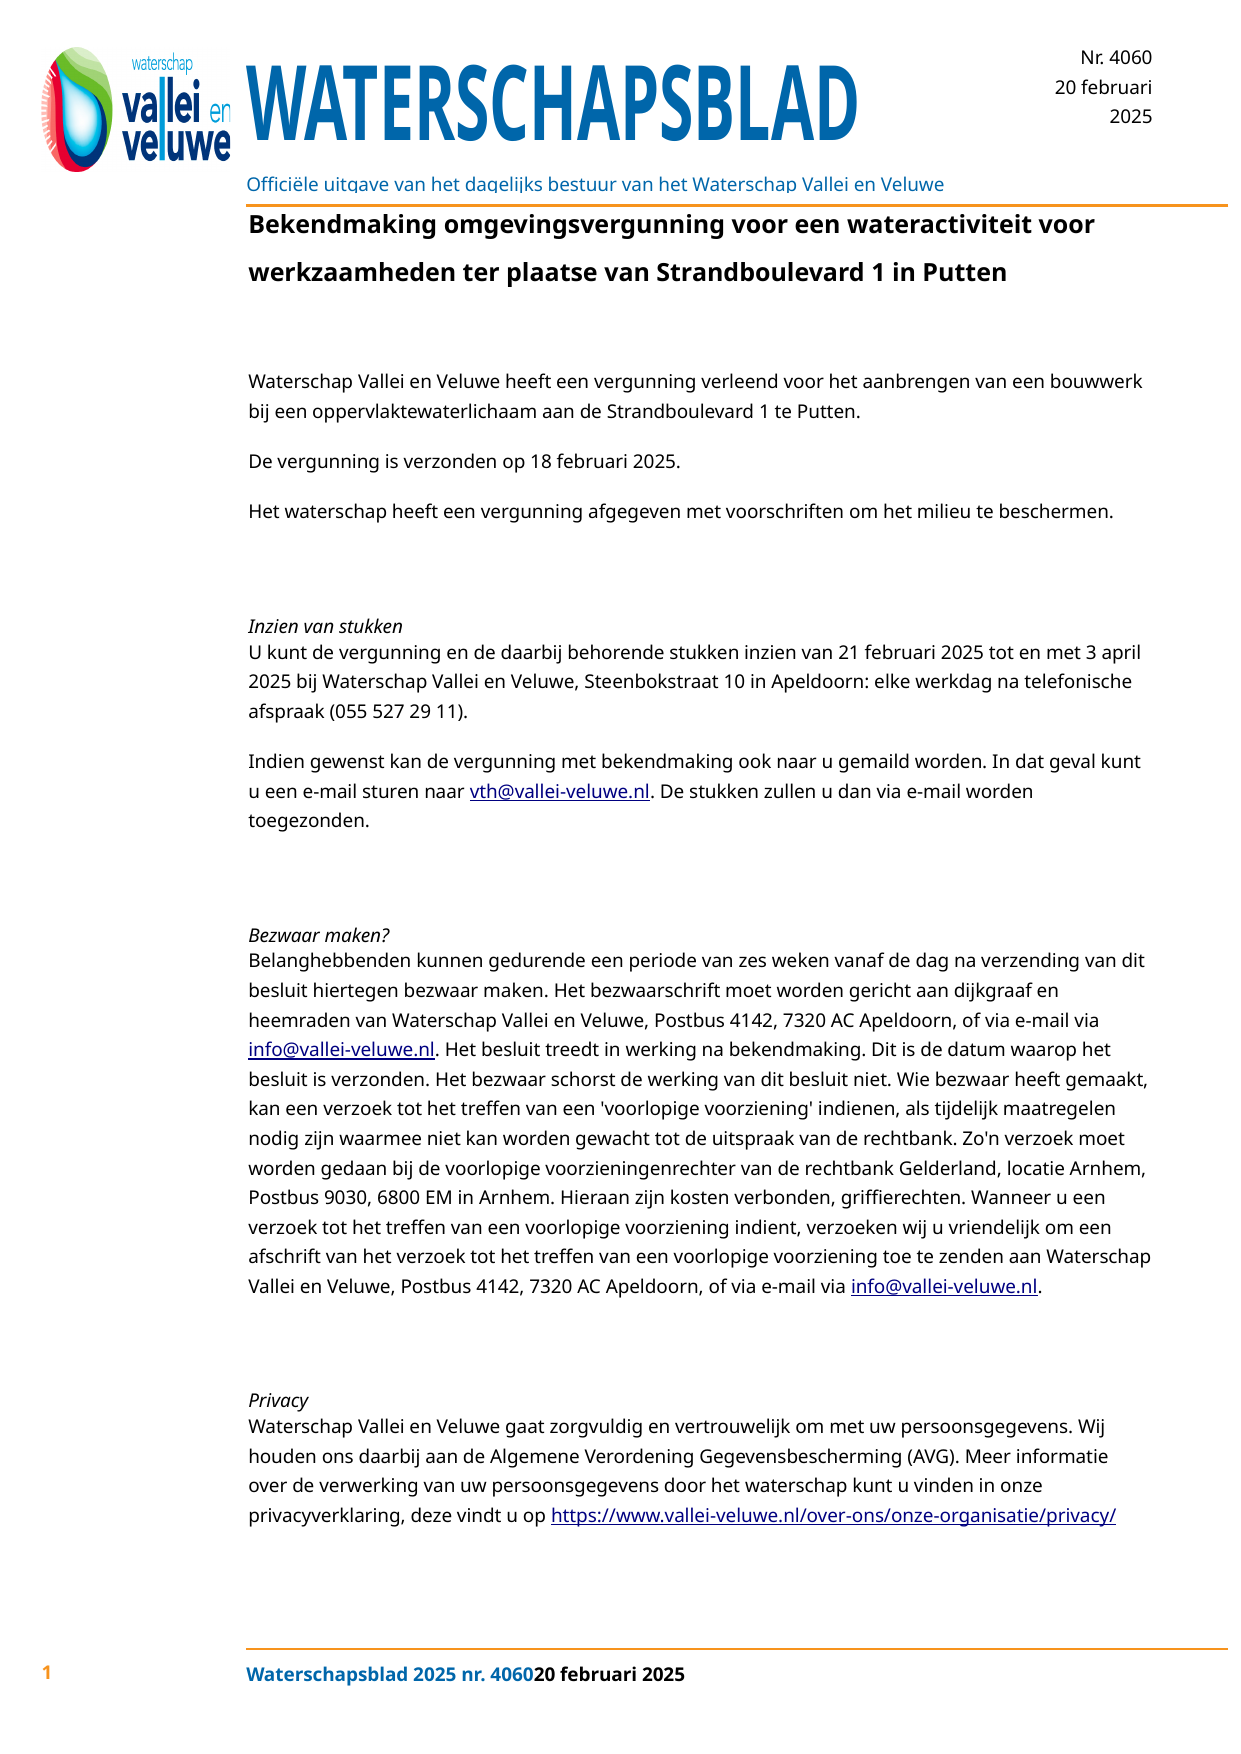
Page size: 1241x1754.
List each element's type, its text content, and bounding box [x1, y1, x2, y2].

text De vergunning is verzonden op 18 februari 2025. [248, 448, 1152, 474]
text Privacy [248, 1387, 1152, 1413]
text Indien gewenst kan de vergunning met bekendmaking ook naar u gemaild worden. In dat geval kunt u een e-mail sturen naar vth@vallei-veluwe.nl. De stukken zullen u dan via e-mail worden toegezonden. [248, 748, 1152, 833]
text U kunt de vergunning en de daarbij behorende stukken inzien van 21 februari 2025 tot en met 3 april 2025 bij Waterschap Vallei en Veluwe, Steenbokstraat 10 in Apeldoorn: elke werkdag na telefonische afspraak (055 527 29 11). [248, 639, 1152, 724]
text Het waterschap heeft een vergunning afgegeven met voorschriften om het milieu te beschermen. [248, 499, 1152, 524]
text Inzien van stukken [248, 613, 1152, 639]
text Belanghebbenden kunnen gedurende een periode van zes weken vanaf de dag na verzending van dit besluit hiertegen bezwaar maken. Het bezwaarschrift moet worden gericht aan dijkgraaf en heemraden van Waterschap Vallei en Veluwe, Postbus 4142, 7320 AC Apeldoorn, of via e-mail via info@vallei-veluwe.nl. Het besluit treedt in werking na bekendmaking. Dit is de datum waarop het besluit is verzonden. Het bezwaar schorst de werking van dit besluit niet. Wie bezwaar heeft gemaakt, kan een verzoek tot het treffen van een 'voorlopige voorziening' indienen, als tijdelijk maatregelen nodig zijn waarmee niet kan worden gewacht tot de uitspraak van de rechtbank. Zo'n verzoek moet worden gedaan bij de voorlopige voorzieningenrechter van de rechtbank Gelderland, locatie Arnhem, Postbus 9030, 6800 EM in Arnhem. Hieraan zijn kosten verbonden, griffierechten. Wanneer u een verzoek tot het treffen van een voorlopige voorziening indient, verzoeken wij u vriendelijk om een afschrift van het verzoek tot het treffen van een voorlopige voorziening toe te zenden aan Waterschap Vallei en Veluwe, Postbus 4142, 7320 AC Apeldoorn, of via e-mail via info@vallei-veluwe.nl. [248, 948, 1152, 1299]
text Bezwaar maken? [248, 922, 1152, 948]
picture [41, 47, 231, 172]
text Waterschap Vallei en Veluwe heeft een vergunning verleend voor het aanbrengen van een bouwwerk bij een oppervlaktewaterlichaam aan de Strandboulevard 1 te Putten. [248, 368, 1152, 424]
text Waterschap Vallei en Veluwe gaat zorgvuldig en vertrouwelijk om met uw persoonsgegevens. Wij houden ons daarbij aan de Algemene Verordening Gegevensbescherming (AVG). Meer informatie over de verwerking van uw persoonsgegevens door het waterschap kunt u vinden in onze privacyverklaring, deze vindt u op https://www.vallei-veluwe.nl/over-ons/onze-organisatie/privacy/ [248, 1413, 1152, 1528]
text Bekendmaking omgevingsvergunning voor een wateractiviteit voor werkzaamheden ter plaatse van Strandboulevard 1 in Putten [248, 207, 1152, 288]
